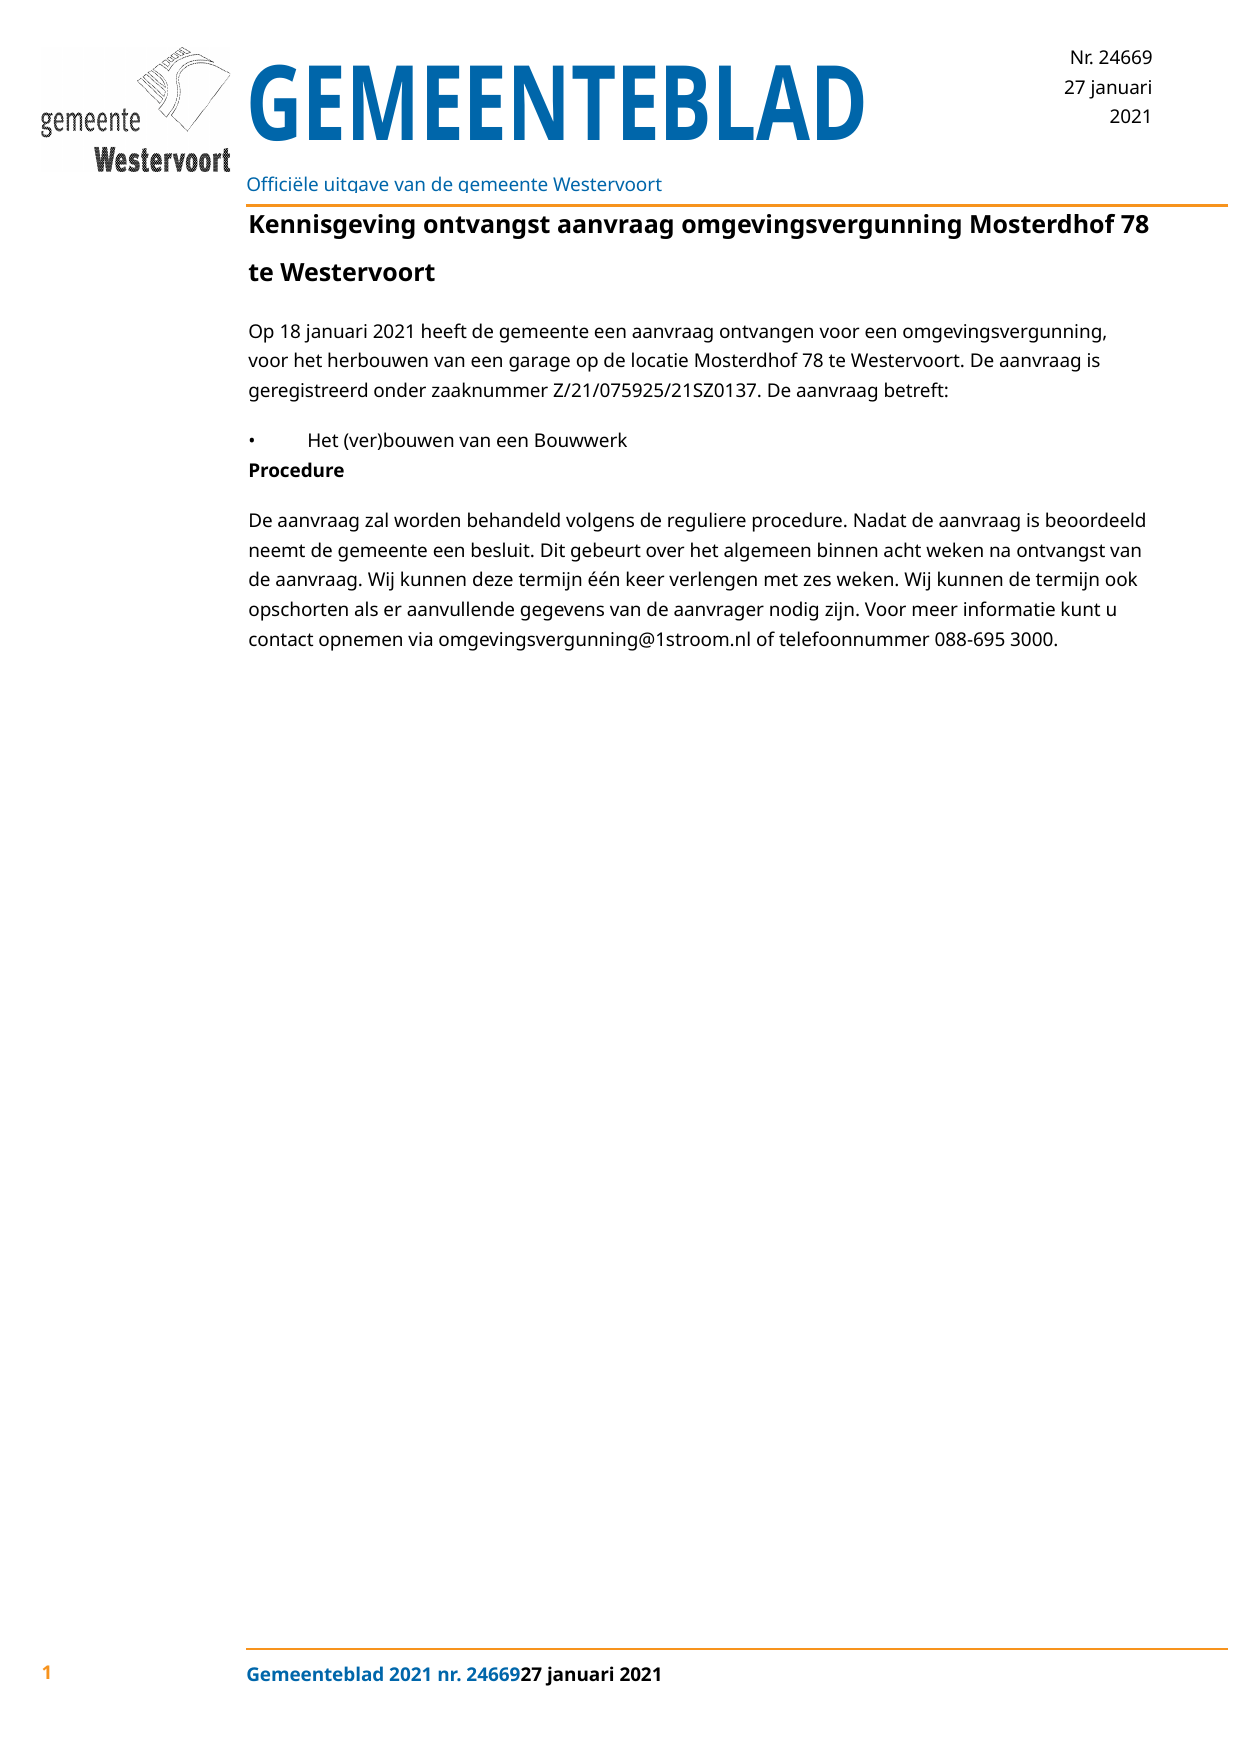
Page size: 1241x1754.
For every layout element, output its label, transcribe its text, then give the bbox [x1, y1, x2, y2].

text Op 18 januari 2021 heeft de gemeente een aanvraag ontvangen voor een omgevingsvergunning, voor het herbouwen van een garage op de locatie Mosterdhof 78 te Westervoort. De aanvraag is geregistreerd onder zaaknummer Z/21/075925/21SZ0137. De aanvraag betreft: [248, 318, 1152, 403]
text Procedure [248, 457, 1152, 483]
picture [41, 47, 231, 172]
text De aanvraag zal worden behandeld volgens de reguliere procedure. Nadat de aanvraag is beoordeeld neemt de gemeente een besluit. Dit gebeurt over het algemeen binnen acht weken na ontvangst van de aanvraag. Wij kunnen deze termijn één keer verlengen met zes weken. Wij kunnen de termijn ook opschorten als er aanvullende gegevens van de aanvrager nodig zijn. Voor meer informatie kunt u contact opnemen via omgevingsvergunning@1stroom.nl of telefoonnummer 088-695 3000. [248, 507, 1152, 652]
text Kennisgeving ontvangst aanvraag omgevingsvergunning Mosterdhof 78 te Westervoort [248, 207, 1152, 288]
list Het (ver)bouwen van een Bouwwerk [248, 427, 1152, 453]
